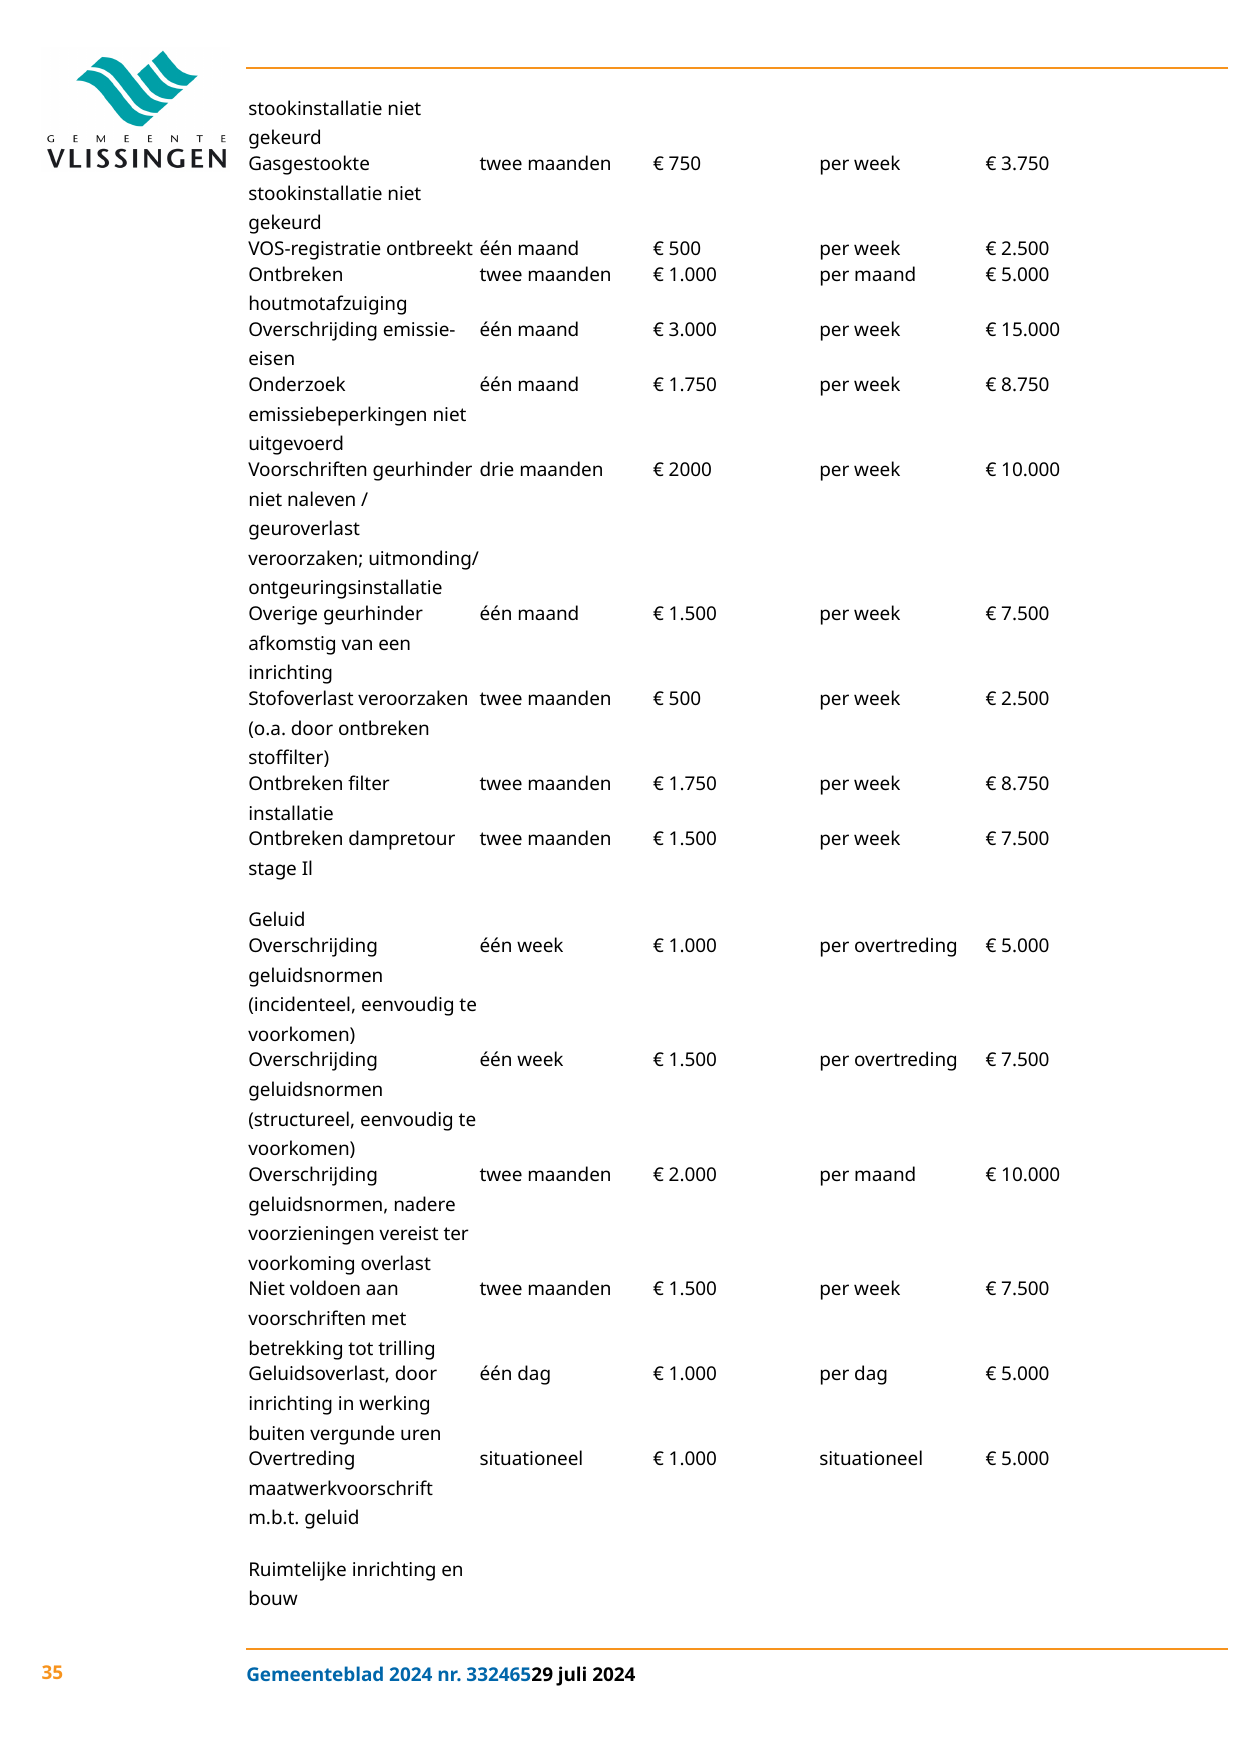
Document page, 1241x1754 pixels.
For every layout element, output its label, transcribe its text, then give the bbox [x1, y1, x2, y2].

table_cell € 8.750 [985, 371, 1152, 456]
table_cell [985, 881, 1152, 906]
table_cell € 2.000 [653, 1161, 819, 1276]
table_cell [653, 95, 819, 150]
table_cell € 15.000 [985, 316, 1152, 371]
table_cell Overschrijding geluidsnormen (incidenteel, eenvoudig te voorkomen) [248, 932, 479, 1047]
table_cell [985, 906, 1152, 932]
table_cell [479, 1530, 653, 1556]
table_cell € 3.000 [653, 316, 819, 371]
table_cell € 500 [653, 235, 819, 261]
table_cell € 7.500 [985, 600, 1152, 685]
table_cell [653, 1556, 819, 1611]
table_cell Ontbreken houtmotafzuiging [248, 261, 479, 316]
table_cell € 1.000 [653, 932, 819, 1047]
table_cell per week [819, 825, 985, 881]
table_cell € 1.750 [653, 770, 819, 825]
table_cell [985, 1556, 1152, 1611]
table_cell € 7.500 [985, 1047, 1152, 1161]
table_cell € 1.500 [653, 825, 819, 881]
table_cell VOS-registratie ontbreekt [248, 235, 479, 261]
table_cell één maand [479, 371, 653, 456]
table_cell € 10.000 [985, 456, 1152, 600]
table_cell twee maanden [479, 770, 653, 825]
table_cell situationeel [479, 1445, 653, 1530]
table_cell Overschrijding emissie-eisen [248, 316, 479, 371]
table_cell € 5.000 [985, 932, 1152, 1047]
table_cell [819, 95, 985, 150]
table_cell per overtreding [819, 932, 985, 1047]
table_cell stookinstallatie niet gekeurd [248, 95, 479, 150]
table_cell één maand [479, 235, 653, 261]
table_cell Ontbreken dampretour stage Il [248, 825, 479, 881]
table_cell twee maanden [479, 1276, 653, 1361]
table_cell [819, 1556, 985, 1611]
table_cell Geluid [248, 906, 479, 932]
table_cell [479, 881, 653, 906]
table_cell per maand [819, 261, 985, 316]
table_cell [985, 95, 1152, 150]
table_cell € 7.500 [985, 825, 1152, 881]
table_cell één maand [479, 316, 653, 371]
table_cell per week [819, 316, 985, 371]
table_cell twee maanden [479, 825, 653, 881]
table_cell € 5.000 [985, 261, 1152, 316]
table_cell twee maanden [479, 1161, 653, 1276]
table_cell € 500 [653, 685, 819, 770]
table_cell € 1.500 [653, 1047, 819, 1161]
table_cell [819, 906, 985, 932]
table_cell één dag [479, 1361, 653, 1445]
table_cell € 750 [653, 150, 819, 235]
table_cell [479, 1556, 653, 1611]
table_cell [479, 906, 653, 932]
table_cell twee maanden [479, 261, 653, 316]
table_cell € 5.000 [985, 1361, 1152, 1445]
table_cell per maand [819, 1161, 985, 1276]
table_cell € 3.750 [985, 150, 1152, 235]
table_cell [248, 1530, 479, 1556]
table_cell € 1.500 [653, 600, 819, 685]
table_cell € 2000 [653, 456, 819, 600]
table_cell € 1.000 [653, 261, 819, 316]
table_cell per dag [819, 1361, 985, 1445]
table_cell [479, 95, 653, 150]
table_cell per week [819, 235, 985, 261]
table_cell twee maanden [479, 685, 653, 770]
table_cell [653, 906, 819, 932]
table_cell Overschrijding geluidsnormen (structureel, eenvoudig te voorkomen) [248, 1047, 479, 1161]
table_cell [653, 1530, 819, 1556]
table_cell per week [819, 770, 985, 825]
table_cell twee maanden [479, 150, 653, 235]
table_cell Stofoverlast veroorzaken (o.a. door ontbreken stoffilter) [248, 685, 479, 770]
table_cell per week [819, 685, 985, 770]
table_cell € 1.000 [653, 1445, 819, 1530]
table_cell [985, 1530, 1152, 1556]
table_cell Gasgestookte stookinstallatie niet gekeurd [248, 150, 479, 235]
table_cell € 10.000 [985, 1161, 1152, 1276]
table_cell € 1.750 [653, 371, 819, 456]
table_cell Voorschriften geurhinder niet naleven / geuroverlast veroorzaken; uitmonding/ ontgeuringsinstallatie [248, 456, 479, 600]
table_cell per week [819, 1276, 985, 1361]
table_cell per overtreding [819, 1047, 985, 1161]
table_cell € 1.500 [653, 1276, 819, 1361]
table_cell [248, 881, 479, 906]
table_cell € 5.000 [985, 1445, 1152, 1530]
table_cell per week [819, 600, 985, 685]
table_cell één week [479, 1047, 653, 1161]
table_cell Ruimtelijke inrichting en bouw [248, 1556, 479, 1611]
table_cell per week [819, 371, 985, 456]
table_cell [819, 881, 985, 906]
table_cell per week [819, 456, 985, 600]
table_cell € 2.500 [985, 235, 1152, 261]
table_cell [653, 881, 819, 906]
picture [41, 47, 231, 172]
table_cell Onderzoek emissiebeperkingen niet uitgevoerd [248, 371, 479, 456]
table_cell één maand [479, 600, 653, 685]
table_cell Overige geurhinder afkomstig van een inrichting [248, 600, 479, 685]
table_cell € 1.000 [653, 1361, 819, 1445]
table_cell € 7.500 [985, 1276, 1152, 1361]
table_cell [819, 1530, 985, 1556]
table_cell € 2.500 [985, 685, 1152, 770]
table_cell € 8.750 [985, 770, 1152, 825]
table_cell Niet voldoen aan voorschriften met betrekking tot trilling [248, 1276, 479, 1361]
table_cell Overtreding maatwerkvoorschrift m.b.t. geluid [248, 1445, 479, 1530]
table_cell drie maanden [479, 456, 653, 600]
table_cell Ontbreken filter installatie [248, 770, 479, 825]
table_cell één week [479, 932, 653, 1047]
table_cell Geluidsoverlast, door inrichting in werking buiten vergunde uren [248, 1361, 479, 1445]
table_cell Overschrijding geluidsnormen, nadere voorzieningen vereist ter voorkoming overlast [248, 1161, 479, 1276]
table_cell situationeel [819, 1445, 985, 1530]
table_cell per week [819, 150, 985, 235]
